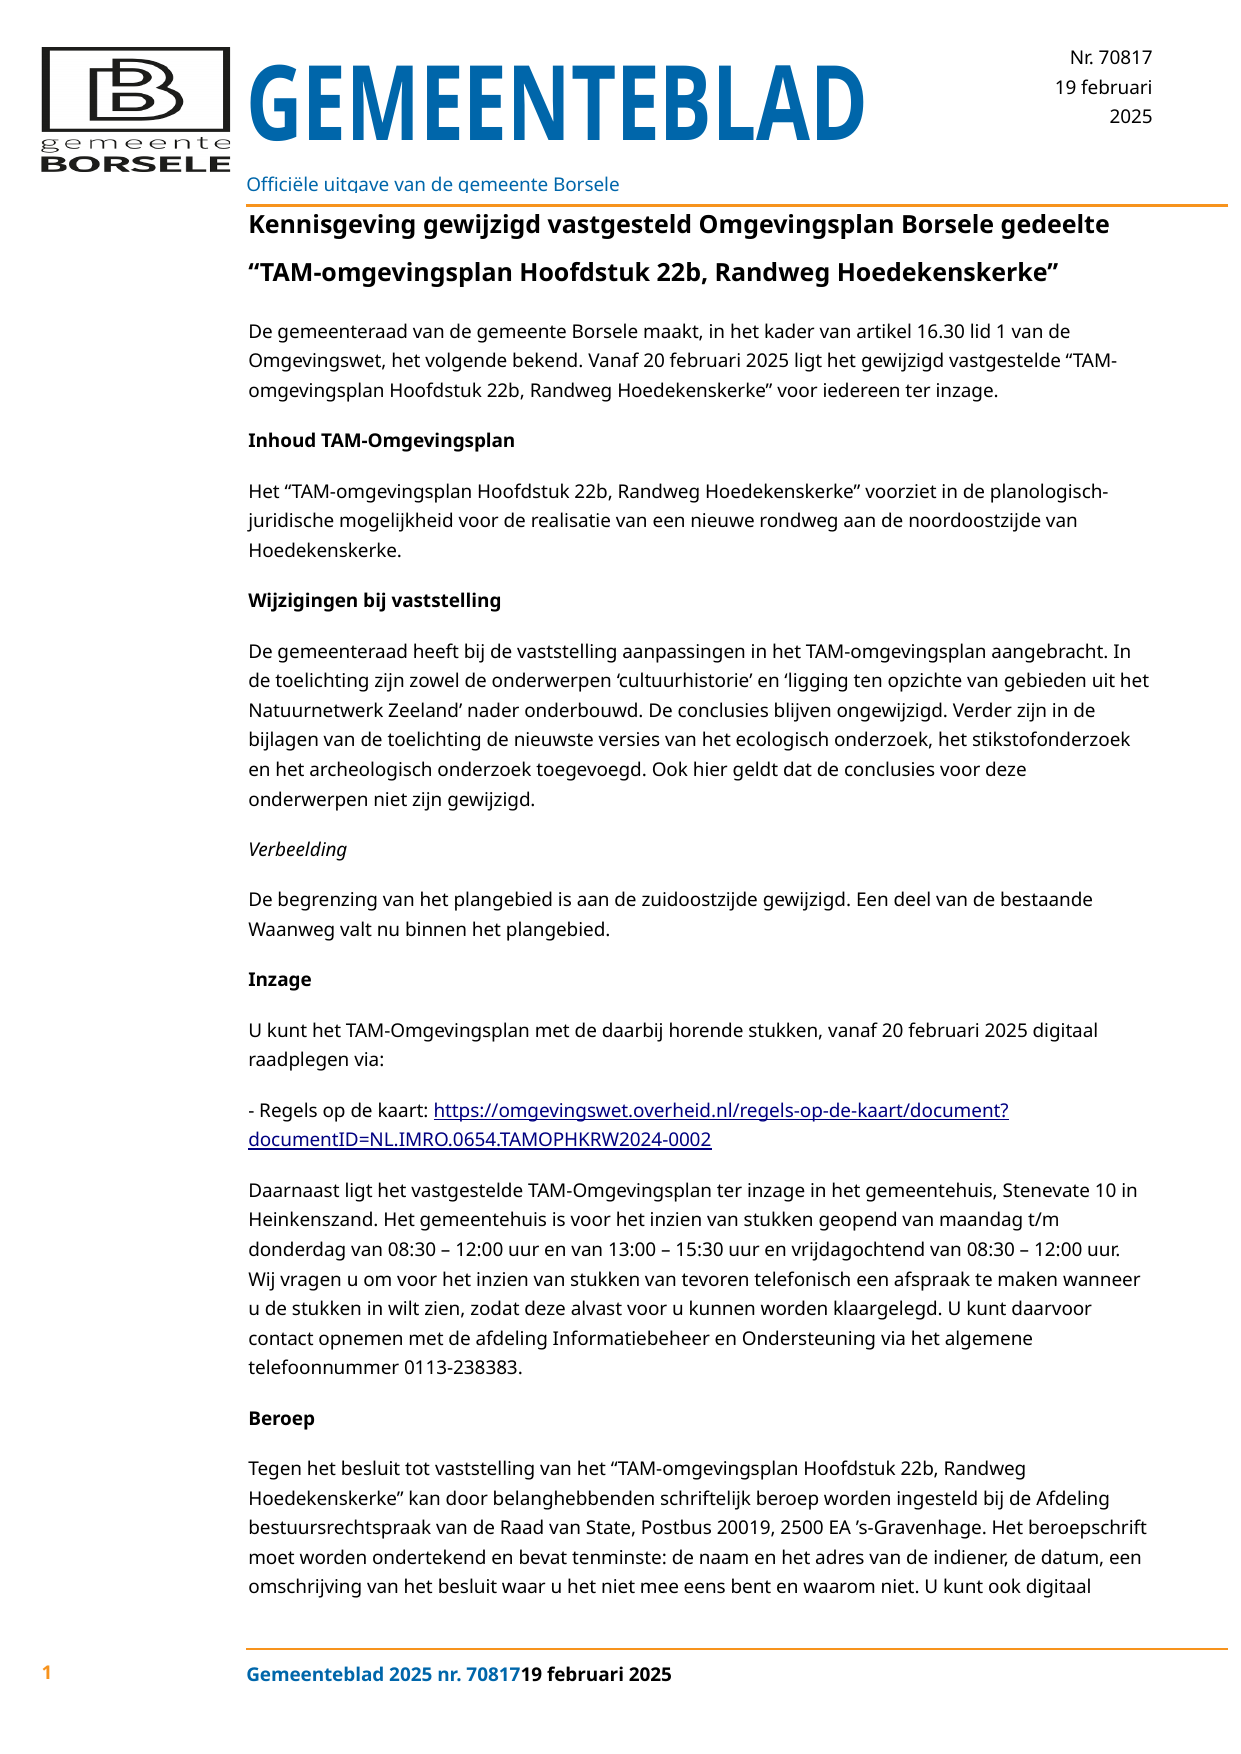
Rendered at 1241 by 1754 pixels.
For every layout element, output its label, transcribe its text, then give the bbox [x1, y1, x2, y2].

text Kennisgeving gewijzigd vastgesteld Omgevingsplan Borsele gedeelte “TAM-omgevingsplan Hoofdstuk 22b, Randweg Hoedekenskerke’’ [248, 207, 1152, 288]
text Beroep [248, 1405, 1152, 1431]
text Het “TAM-omgevingsplan Hoofdstuk 22b, Randweg Hoedekenskerke” voorziet in de planologisch-juridische mogelijkheid voor de realisatie van een nieuwe rondweg aan de noordoostzijde van Hoedekenskerke. [248, 478, 1152, 563]
text De gemeenteraad van de gemeente Borsele maakt, in het kader van artikel 16.30 lid 1 van de Omgevingswet, het volgende bekend. Vanaf 20 februari 2025 ligt het gewijzigd vastgestelde “TAM-omgevingsplan Hoofdstuk 22b, Randweg Hoedekenskerke” voor iedereen ter inzage. [248, 318, 1152, 403]
text Inhoud TAM-Omgevingsplan [248, 427, 1152, 453]
text De gemeenteraad heeft bij de vaststelling aanpassingen in het TAM-omgevingsplan aangebracht. In de toelichting zijn zowel de onderwerpen ‘cultuurhistorie’ en ‘ligging ten opzichte van gebieden uit het Natuurnetwerk Zeeland’ nader onderbouwd. De conclusies blijven ongewijzigd. Verder zijn in de bijlagen van de toelichting de nieuwste versies van het ecologisch onderzoek, het stikstofonderzoek en het archeologisch onderzoek toegevoegd. Ook hier geldt dat de conclusies voor deze onderwerpen niet zijn gewijzigd. [248, 638, 1152, 812]
text - Regels op de kaart: https://omgevingswet.overheid.nl/regels-op-de-kaart/document?documentID=NL.IMRO.0654.TAMOPHKRW2024-0002 [248, 1097, 1152, 1152]
text U kunt het TAM-Omgevingsplan met de daarbij horende stukken, vanaf 20 februari 2025 digitaal raadplegen via: [248, 1017, 1152, 1072]
picture [41, 47, 231, 172]
text Daarnaast ligt het vastgestelde TAM-Omgevingsplan ter inzage in het gemeentehuis, Stenevate 10 in Heinkenszand. Het gemeentehuis is voor het inzien van stukken geopend van maandag t/m donderdag van 08:30 – 12:00 uur en van 13:00 – 15:30 uur en vrijdagochtend van 08:30 – 12:00 uur. Wij vragen u om voor het inzien van stukken van tevoren telefonisch een afspraak te maken wanneer u de stukken in wilt zien, zodat deze alvast voor u kunnen worden klaargelegd. U kunt daarvoor contact opnemen met de afdeling Informatiebeheer en Ondersteuning via het algemene telefoonnummer 0113-238383. [248, 1177, 1152, 1380]
text Tegen het besluit tot vaststelling van het “TAM-omgevingsplan Hoofdstuk 22b, Randweg Hoedekenskerke” kan door belanghebbenden schriftelijk beroep worden ingesteld bij de Afdeling bestuursrechtspraak van de Raad van State, Postbus 20019, 2500 EA ’s-Gravenhage. Het beroepschrift moet worden ondertekend en bevat tenminste: de naam en het adres van de indiener, de datum, een omschrijving van het besluit waar u het niet mee eens bent en waarom niet. U kunt ook digitaal [248, 1455, 1152, 1599]
text Verbeelding [248, 836, 1152, 862]
text Wijzigingen bij vaststelling [248, 587, 1152, 613]
text Inzage [248, 967, 1152, 992]
text De begrenzing van het plangebied is aan de zuidoostzijde gewijzigd. Een deel van de bestaande Waanweg valt nu binnen het plangebied. [248, 887, 1152, 942]
